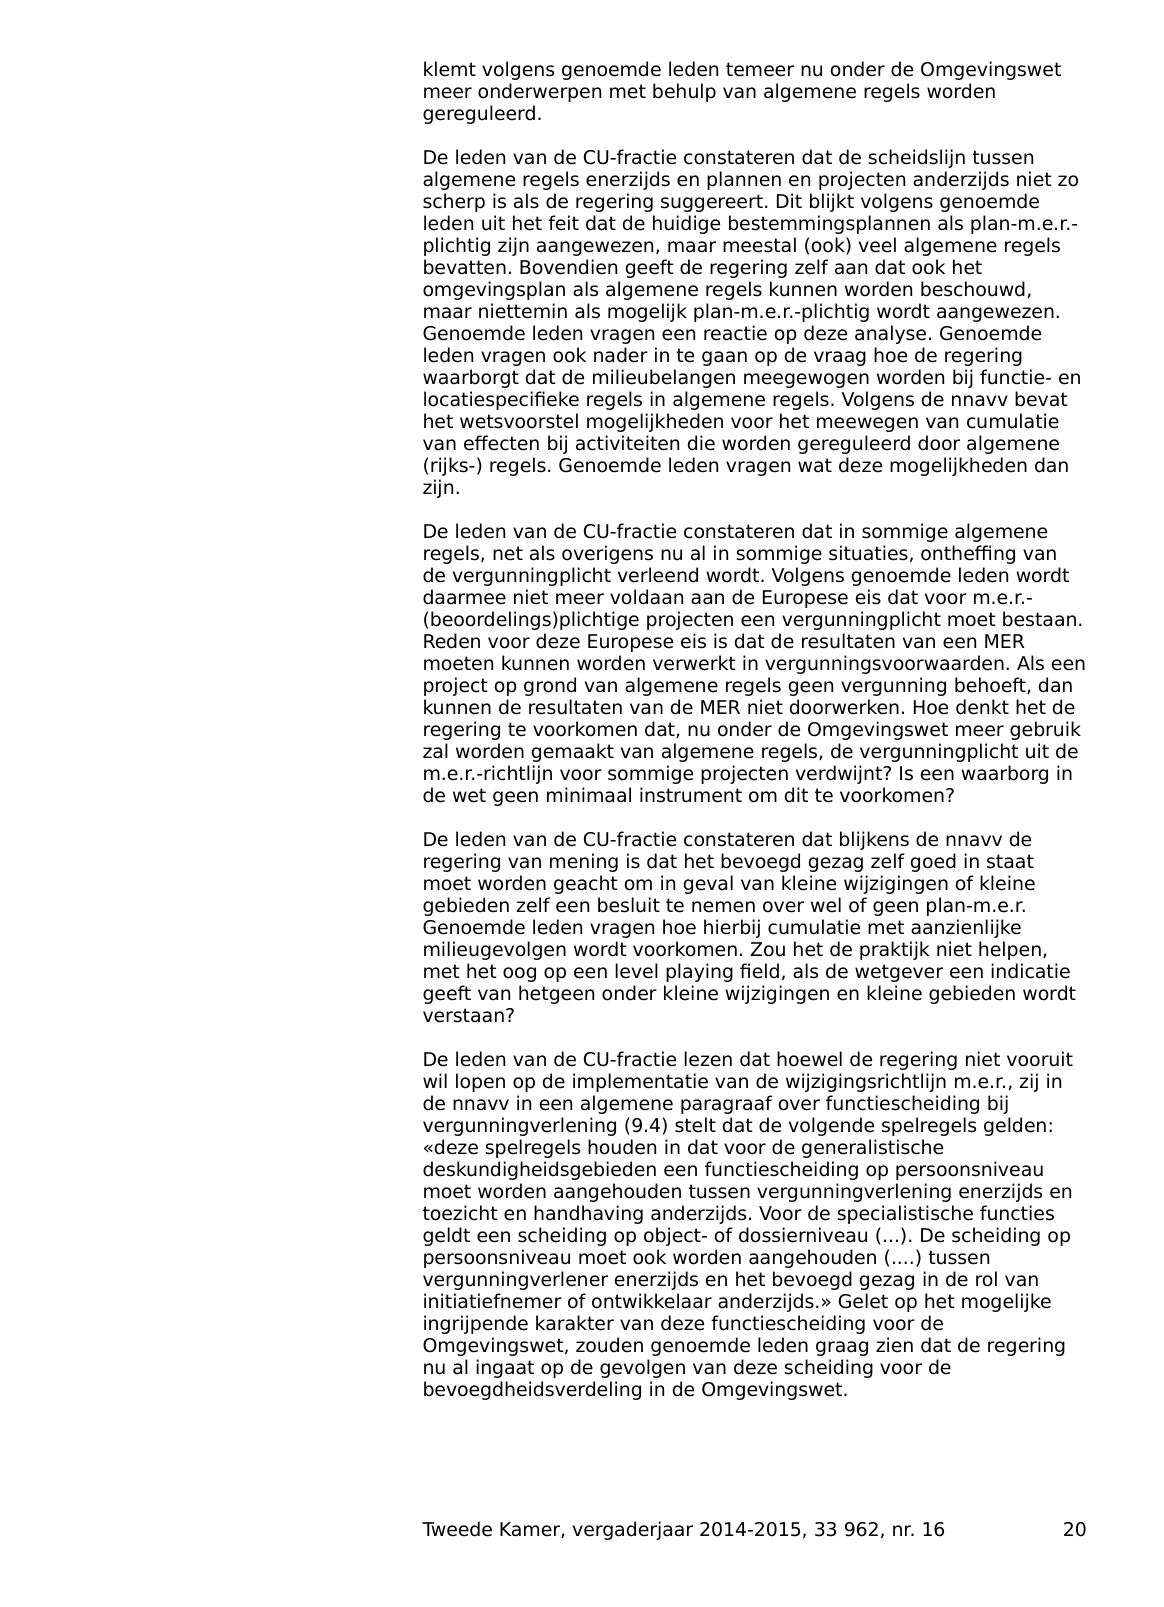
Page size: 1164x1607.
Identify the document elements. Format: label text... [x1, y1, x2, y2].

text De leden van de CU-fractie constateren dat blijkens de nnavv de regering van mening is dat het bevoegd gezag zelf goed in staat moet worden geacht om in geval van kleine wijzigingen of kleine gebieden zelf een besluit te nemen over wel of geen plan-m.e.r. Genoemde leden vragen hoe hierbij cumulatie met aanzienlijke milieugevolgen wordt voorkomen. Zou het de praktijk niet helpen, met het oog op een level playing field, als de wetgever een indicatie geeft van hetgeen onder kleine wijzigingen en kleine gebieden wordt verstaan? [422, 829, 1087, 1027]
text De leden van de CU-fractie lezen dat hoewel de regering niet vooruit wil lopen op de implementatie van de wijzigingsrichtlijn m.e.r., zij in de nnavv in een algemene paragraaf over functiescheiding bij vergunningverlening (9.4) stelt dat de volgende spelregels gelden: «deze spelregels houden in dat voor de generalistische deskundigheidsgebieden een functiescheiding op persoonsniveau moet worden aangehouden tussen vergunningverlening enerzijds en toezicht en handhaving anderzijds. Voor de specialistische functies geldt een scheiding op object- of dossierniveau (...). De scheiding op persoonsniveau moet ook worden aangehouden (....) tussen vergunningverlener enerzijds en het bevoegd gezag in de rol van initiatiefnemer of ontwikkelaar anderzijds.» Gelet op het mogelijke ingrijpende karakter van deze functiescheiding voor de Omgevingswet, zouden genoemde leden graag zien dat de regering nu al ingaat op de gevolgen van deze scheiding voor de bevoegdheidsverdeling in de Omgevingswet. [422, 1049, 1087, 1401]
text klemt volgens genoemde leden temeer nu onder de Omgevingswet meer onderwerpen met behulp van algemene regels worden gereguleerd. [422, 59, 1087, 125]
text De leden van de CU-fractie constateren dat de scheidslijn tussen algemene regels enerzijds en plannen en projecten anderzijds niet zo scherp is als de regering suggereert. Dit blijkt volgens genoemde leden uit het feit dat de huidige bestemmingsplannen als plan-m.e.r.-plichtig zijn aangewezen, maar meestal (ook) veel algemene regels bevatten. Bovendien geeft de regering zelf aan dat ook het omgevingsplan als algemene regels kunnen worden beschouwd, maar niettemin als mogelijk plan-m.e.r.-plichtig wordt aangewezen. Genoemde leden vragen een reactie op deze analyse. Genoemde leden vragen ook nader in te gaan op de vraag hoe de regering waarborgt dat de milieubelangen meegewogen worden bij functie- en locatiespecifieke regels in algemene regels. Volgens de nnavv bevat het wetsvoorstel mogelijkheden voor het meewegen van cumulatie van effecten bij activiteiten die worden gereguleerd door algemene (rijks-) regels. Genoemde leden vragen wat deze mogelijkheden dan zijn. [422, 147, 1087, 499]
text De leden van de CU-fractie constateren dat in sommige algemene regels, net als overigens nu al in sommige situaties, ontheffing van de vergunningplicht verleend wordt. Volgens genoemde leden wordt daarmee niet meer voldaan aan de Europese eis dat voor m.e.r.-(beoordelings)plichtige projecten een vergunningplicht moet bestaan. Reden voor deze Europese eis is dat de resultaten van een MER moeten kunnen worden verwerkt in vergunningsvoorwaarden. Als een project op grond van algemene regels geen vergunning behoeft, dan kunnen de resultaten van de MER niet doorwerken. Hoe denkt het de regering te voorkomen dat, nu onder de Omgevingswet meer gebruik zal worden gemaakt van algemene regels, de vergunningplicht uit de m.e.r.-richtlijn voor sommige projecten verdwijnt? Is een waarborg in de wet geen minimaal instrument om dit te voorkomen? [422, 521, 1087, 807]
